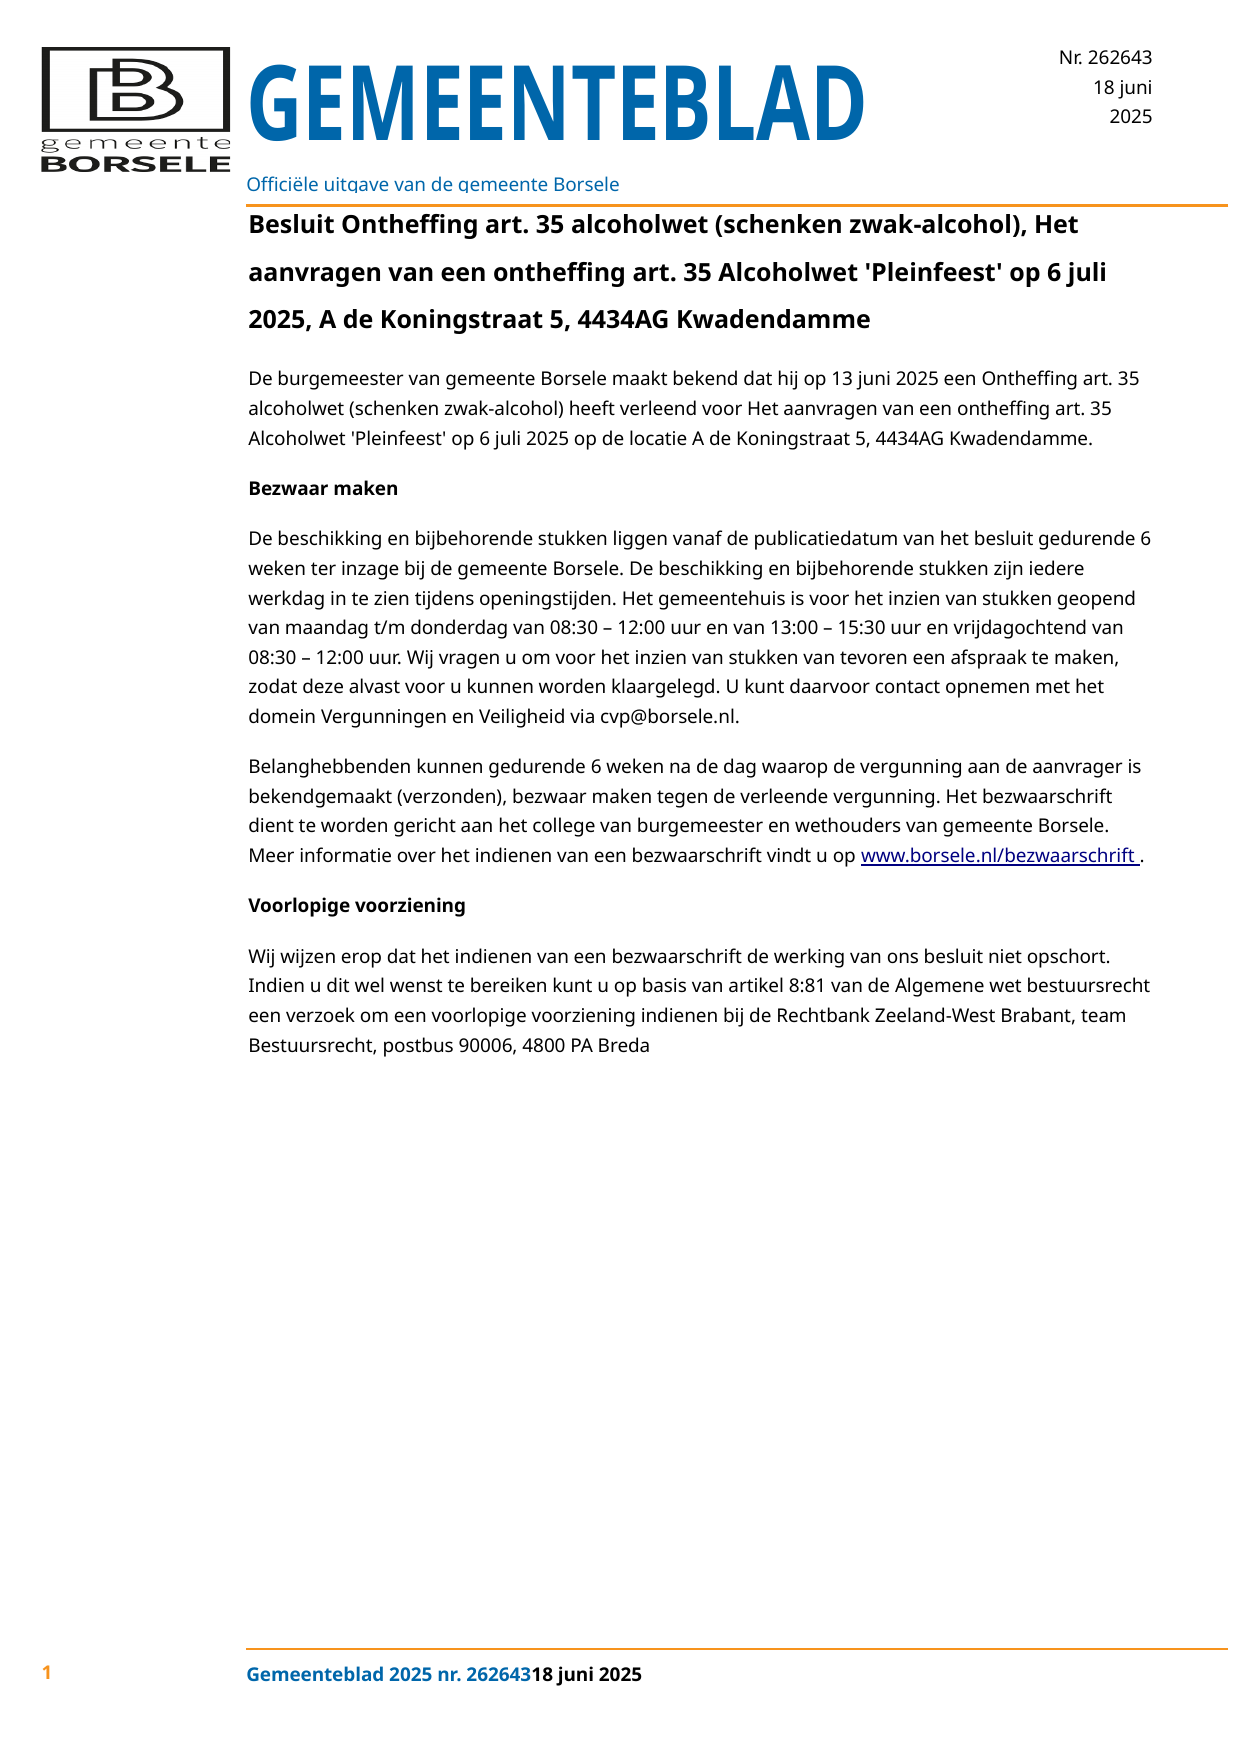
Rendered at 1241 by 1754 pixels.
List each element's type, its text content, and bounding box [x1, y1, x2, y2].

text Bezwaar maken [248, 475, 1152, 501]
text Voorlopige voorziening [248, 893, 1152, 918]
text Belanghebbenden kunnen gedurende 6 weken na de dag waarop de vergunning aan de aanvrager is bekendgemaakt (verzonden), bezwaar maken tegen de verleende vergunning. Het bezwaarschrift dient te worden gericht aan het college van burgemeester en wethouders van gemeente Borsele. Meer informatie over het indienen van een bezwaarschrift vindt u op www.borsele.nl/bezwaarschrift . [248, 753, 1152, 868]
text Wij wijzen erop dat het indienen van een bezwaarschrift de werking van ons besluit niet opschort. Indien u dit wel wenst te bereiken kunt u op basis van artikel 8:81 van de Algemene wet bestuursrecht een verzoek om een voorlopige voorziening indienen bij de Rechtbank Zeeland-West Brabant, team Bestuursrecht, postbus 90006, 4800 PA Breda [248, 943, 1152, 1057]
text De beschikking en bijbehorende stukken liggen vanaf de publicatiedatum van het besluit gedurende 6 weken ter inzage bij de gemeente Borsele. De beschikking en bijbehorende stukken zijn iedere werkdag in te zien tijdens openingstijden. Het gemeentehuis is voor het inzien van stukken geopend van maandag t/m donderdag van 08:30 – 12:00 uur en van 13:00 – 15:30 uur en vrijdagochtend van 08:30 – 12:00 uur. Wij vragen u om voor het inzien van stukken van tevoren een afspraak te maken, zodat deze alvast voor u kunnen worden klaargelegd. U kunt daarvoor contact opnemen met het domein Vergunningen en Veiligheid via cvp@borsele.nl. [248, 526, 1152, 729]
picture [41, 47, 231, 172]
text Besluit Ontheffing art. 35 alcoholwet (schenken zwak-alcohol), Het aanvragen van een ontheffing art. 35 Alcoholwet 'Pleinfeest' op 6 juli 2025, A de Koningstraat 5, 4434AG Kwadendamme [248, 207, 1152, 336]
text De burgemeester van gemeente Borsele maakt bekend dat hij op 13 juni 2025 een Ontheffing art. 35 alcoholwet (schenken zwak-alcohol) heeft verleend voor Het aanvragen van een ontheffing art. 35 Alcoholwet 'Pleinfeest' op 6 juli 2025 op de locatie A de Koningstraat 5, 4434AG Kwadendamme. [248, 366, 1152, 450]
